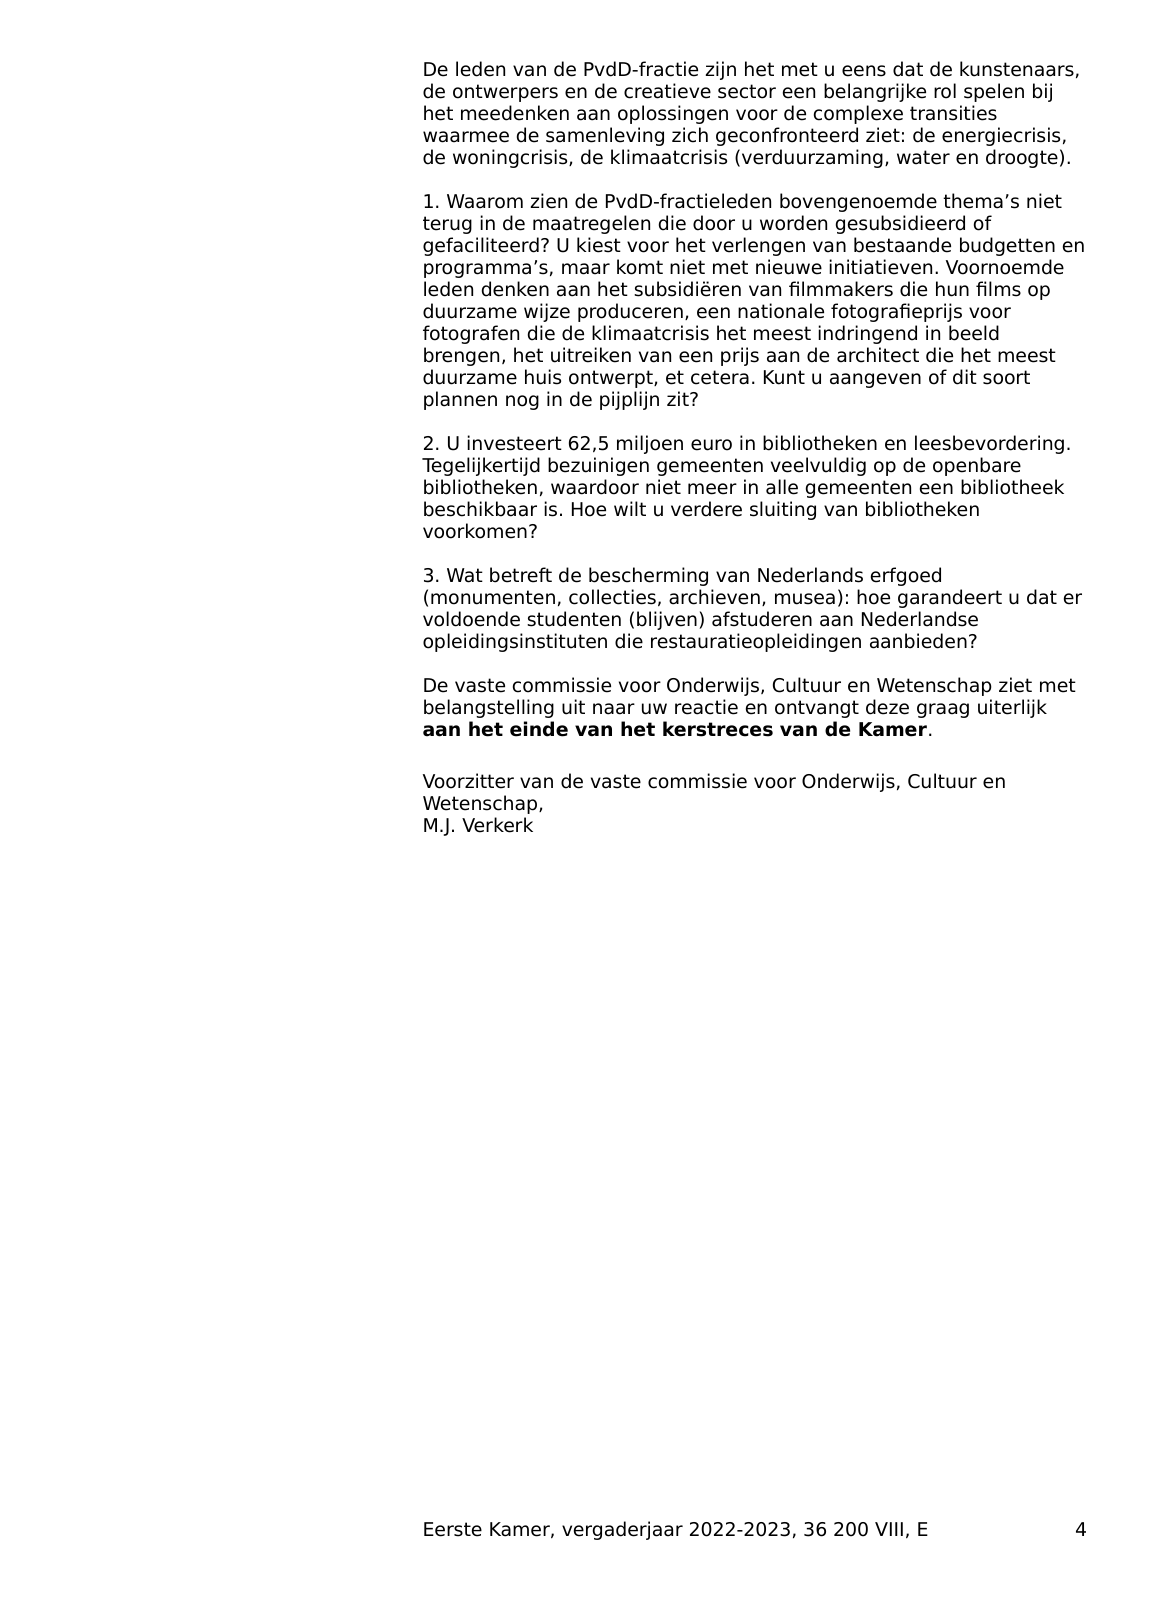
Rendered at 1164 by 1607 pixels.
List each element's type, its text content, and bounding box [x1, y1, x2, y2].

text 1. Waarom zien de PvdD-fractieleden bovengenoemde thema’s niet terug in de maatregelen die door u worden gesubsidieerd of gefaciliteerd? U kiest voor het verlengen van bestaande budgetten en programma’s, maar komt niet met nieuwe initiatieven. Voornoemde leden denken aan het subsidiëren van filmmakers die hun films op duurzame wijze produceren, een nationale fotografieprijs voor fotografen die de klimaatcrisis het meest indringend in beeld brengen, het uitreiken van een prijs aan de architect die het meest duurzame huis ontwerpt, et cetera. Kunt u aangeven of dit soort plannen nog in de pijplijn zit? [422, 191, 1087, 411]
text Voorzitter van de vaste commissie voor Onderwijs, Cultuur en Wetenschap, M.J. Verkerk [422, 771, 1087, 837]
text 2. U investeert 62,5 miljoen euro in bibliotheken en leesbevordering. Tegelijkertijd bezuinigen gemeenten veelvuldig op de openbare bibliotheken, waardoor niet meer in alle gemeenten een bibliotheek beschikbaar is. Hoe wilt u verdere sluiting van bibliotheken voorkomen? [422, 433, 1087, 543]
text 3. Wat betreft de bescherming van Nederlands erfgoed (monumenten, collecties, archieven, musea): hoe garandeert u dat er voldoende studenten (blijven) afstuderen aan Nederlandse opleidingsinstituten die restauratieopleidingen aanbieden? [422, 565, 1087, 653]
text De vaste commissie voor Onderwijs, Cultuur en Wetenschap ziet met belangstelling uit naar uw reactie en ontvangt deze graag uiterlijk aan het einde van het kerstreces van de Kamer. [422, 675, 1087, 741]
text De leden van de PvdD-fractie zijn het met u eens dat de kunstenaars, de ontwerpers en de creatieve sector een belangrijke rol spelen bij het meedenken aan oplossingen voor de complexe transities waarmee de samenleving zich geconfronteerd ziet: de energiecrisis, de woningcrisis, de klimaatcrisis (verduurzaming, water en droogte). [422, 59, 1087, 169]
